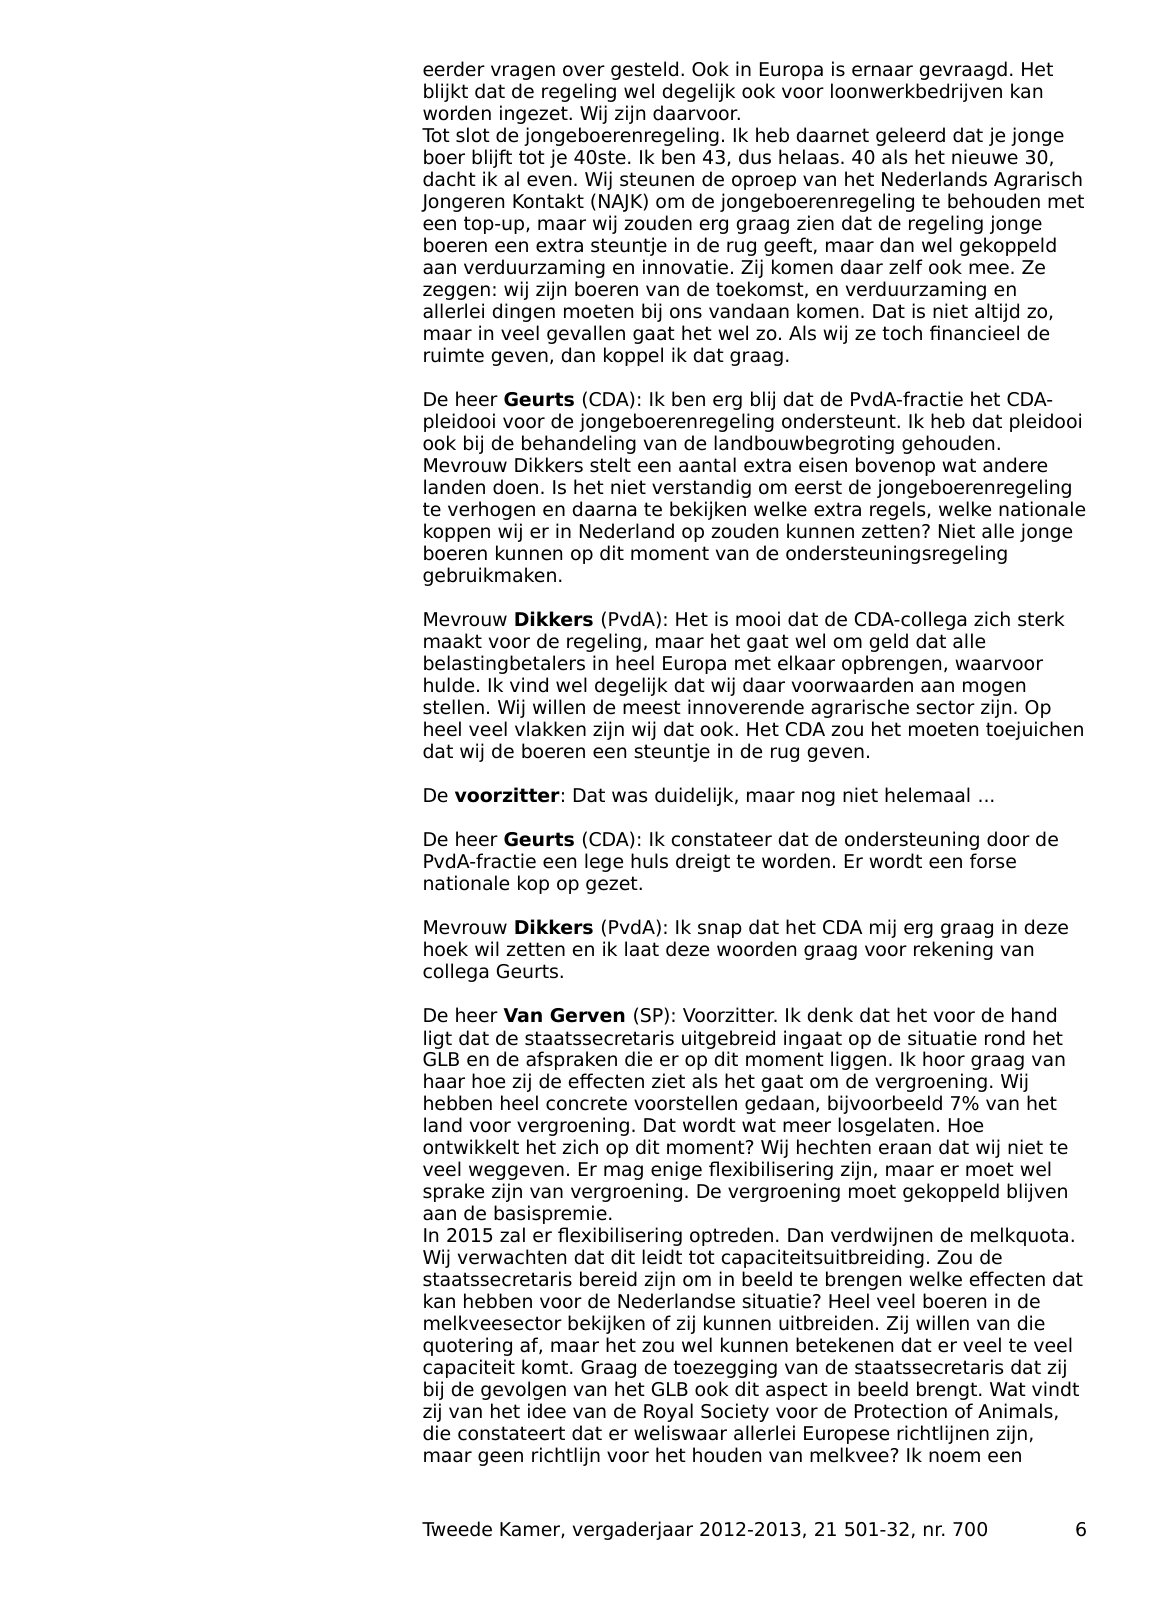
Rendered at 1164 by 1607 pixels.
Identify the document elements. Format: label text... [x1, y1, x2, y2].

text Mevrouw Dikkers (PvdA): Ik snap dat het CDA mij erg graag in deze hoek wil zetten en ik laat deze woorden graag voor rekening van collega Geurts. [422, 917, 1087, 983]
text eerder vragen over gesteld. Ook in Europa is ernaar gevraagd. Het blijkt dat de regeling wel degelijk ook voor loonwerkbedrijven kan worden ingezet. Wij zijn daarvoor. [422, 59, 1087, 125]
text De heer Van Gerven (SP): Voorzitter. Ik denk dat het voor de hand ligt dat de staatssecretaris uitgebreid ingaat op de situatie rond het GLB en de afspraken die er op dit moment liggen. Ik hoor graag van haar hoe zij de effecten ziet als het gaat om de vergroening. Wij hebben heel concrete voorstellen gedaan, bijvoorbeeld 7% van het land voor vergroening. Dat wordt wat meer losgelaten. Hoe ontwikkelt het zich op dit moment? Wij hechten eraan dat wij niet te veel weggeven. Er mag enige flexibilisering zijn, maar er moet wel sprake zijn van vergroening. De vergroening moet gekoppeld blijven aan de basispremie. [422, 1005, 1087, 1225]
text In 2015 zal er flexibilisering optreden. Dan verdwijnen de melkquota. Wij verwachten dat dit leidt tot capaciteitsuitbreiding. Zou de staatssecretaris bereid zijn om in beeld te brengen welke effecten dat kan hebben voor de Nederlandse situatie? Heel veel boeren in de melkveesector bekijken of zij kunnen uitbreiden. Zij willen van die quotering af, maar het zou wel kunnen betekenen dat er veel te veel capaciteit komt. Graag de toezegging van de staatssecretaris dat zij bij de gevolgen van het GLB ook dit aspect in beeld brengt. Wat vindt zij van het idee van de Royal Society voor de Protection of Animals, die constateert dat er weliswaar allerlei Europese richtlijnen zijn, maar geen richtlijn voor het houden van melkvee? Ik noem een [422, 1225, 1087, 1467]
text De voorzitter: Dat was duidelijk, maar nog niet helemaal ... [422, 785, 1087, 807]
text De heer Geurts (CDA): Ik constateer dat de ondersteuning door de PvdA-fractie een lege huls dreigt te worden. Er wordt een forse nationale kop op gezet. [422, 829, 1087, 895]
text Tot slot de jongeboerenregeling. Ik heb daarnet geleerd dat je jonge boer blijft tot je 40ste. Ik ben 43, dus helaas. 40 als het nieuwe 30, dacht ik al even. Wij steunen de oproep van het Nederlands Agrarisch Jongeren Kontakt (NAJK) om de jongeboerenregeling te behouden met een top-up, maar wij zouden erg graag zien dat de regeling jonge boeren een extra steuntje in de rug geeft, maar dan wel gekoppeld aan verduurzaming en innovatie. Zij komen daar zelf ook mee. Ze zeggen: wij zijn boeren van de toekomst, en verduurzaming en allerlei dingen moeten bij ons vandaan komen. Dat is niet altijd zo, maar in veel gevallen gaat het wel zo. Als wij ze toch financieel de ruimte geven, dan koppel ik dat graag. [422, 125, 1087, 367]
text Mevrouw Dikkers (PvdA): Het is mooi dat de CDA-collega zich sterk maakt voor de regeling, maar het gaat wel om geld dat alle belastingbetalers in heel Europa met elkaar opbrengen, waarvoor hulde. Ik vind wel degelijk dat wij daar voorwaarden aan mogen stellen. Wij willen de meest innoverende agrarische sector zijn. Op heel veel vlakken zijn wij dat ook. Het CDA zou het moeten toejuichen dat wij de boeren een steuntje in de rug geven. [422, 609, 1087, 763]
text De heer Geurts (CDA): Ik ben erg blij dat de PvdA-fractie het CDA-pleidooi voor de jongeboerenregeling ondersteunt. Ik heb dat pleidooi ook bij de behandeling van de landbouwbegroting gehouden. Mevrouw Dikkers stelt een aantal extra eisen bovenop wat andere landen doen. Is het niet verstandig om eerst de jongeboerenregeling te verhogen en daarna te bekijken welke extra regels, welke nationale koppen wij er in Nederland op zouden kunnen zetten? Niet alle jonge boeren kunnen op dit moment van de ondersteuningsregeling gebruikmaken. [422, 389, 1087, 587]
